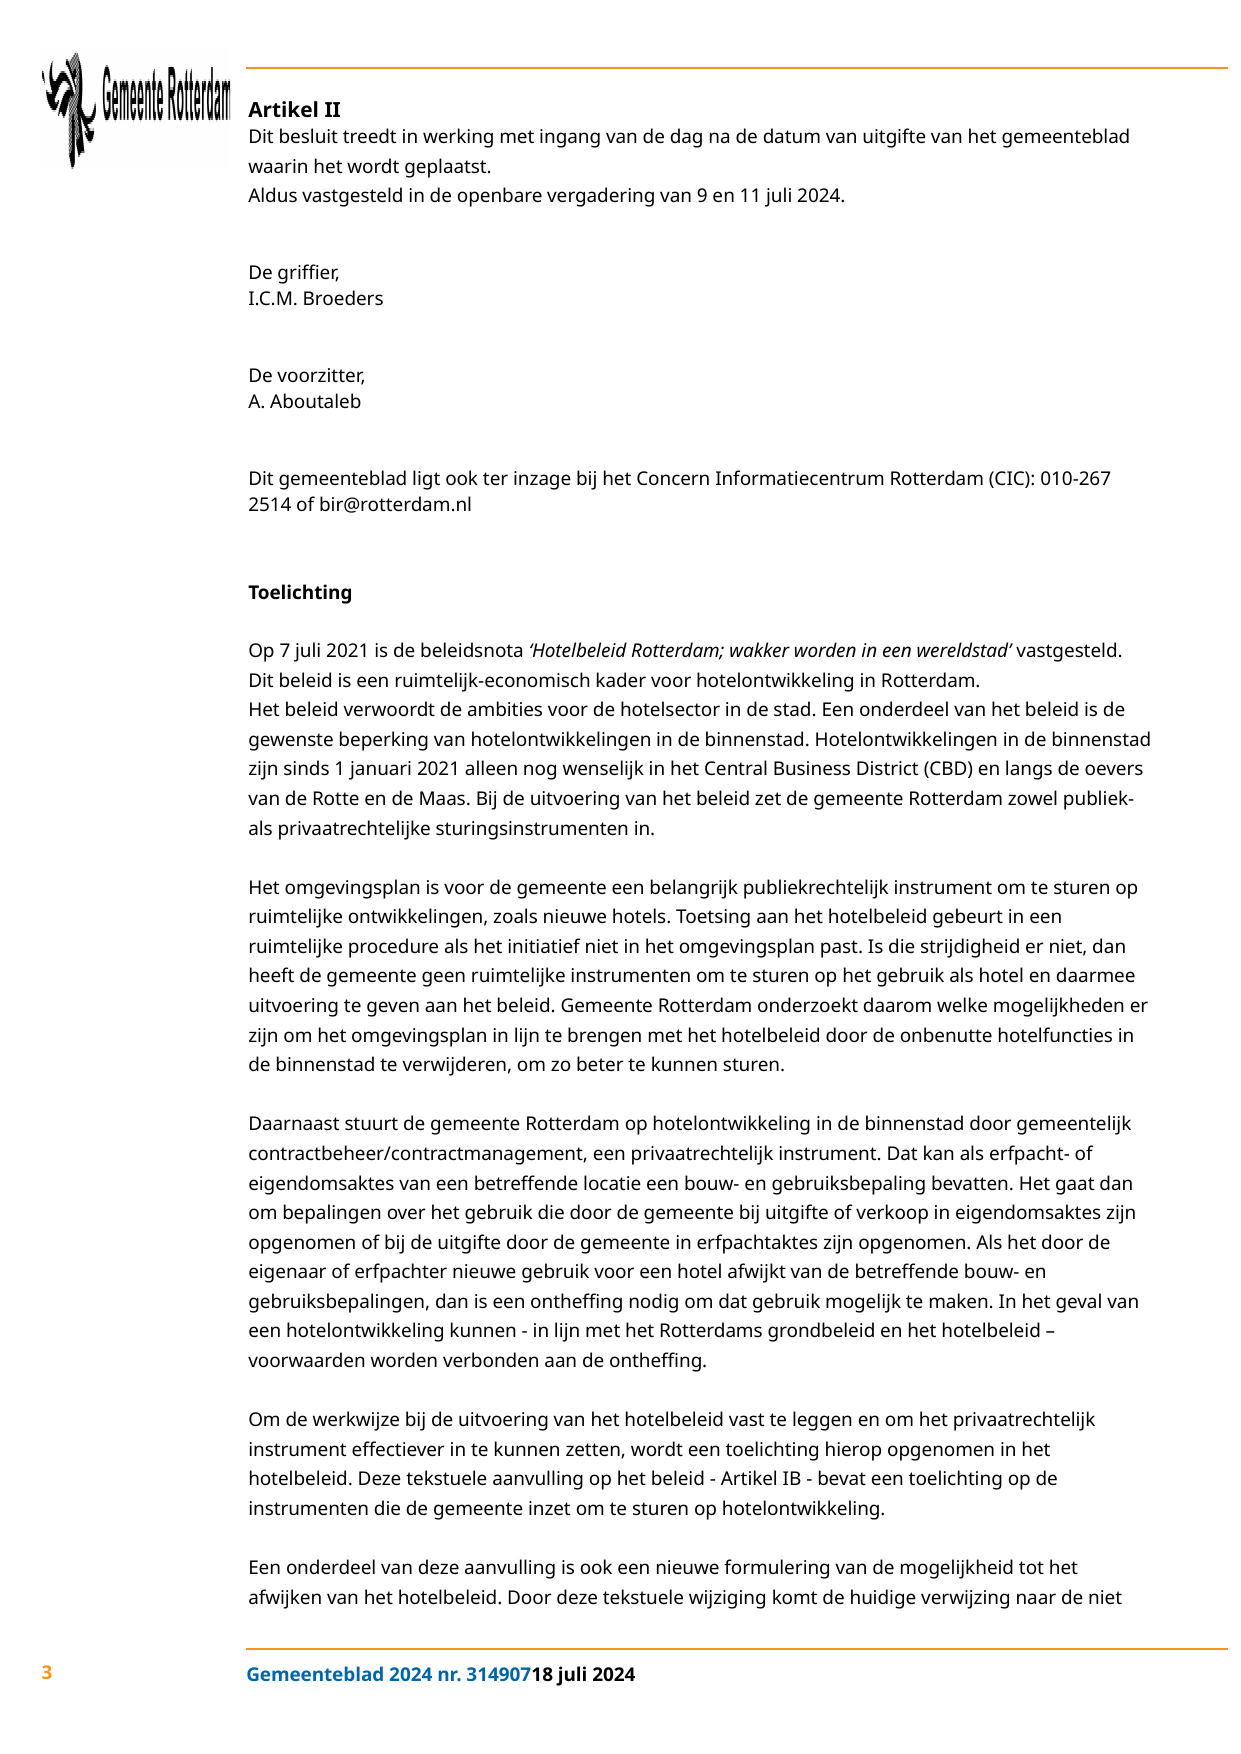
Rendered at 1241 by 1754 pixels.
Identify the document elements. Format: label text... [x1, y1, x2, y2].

text Het omgevingsplan is voor de gemeente een belangrijk publiekrechtelijk instrument om te sturen op ruimtelijke ontwikkelingen, zoals nieuwe hotels. Toetsing aan het hotelbeleid gebeurt in een ruimtelijke procedure als het initiatief niet in het omgevingsplan past. Is die strijdigheid er niet, dan heeft de gemeente geen ruimtelijke instrumenten om te sturen op het gebruik als hotel en daarmee uitvoering te geven aan het beleid. Gemeente Rotterdam onderzoekt daarom welke mogelijkheden er zijn om het omgevingsplan in lijn te brengen met het hotelbeleid door de onbenutte hotelfuncties in de binnenstad te verwijderen, om zo beter te kunnen sturen. [248, 874, 1152, 1077]
text Een onderdeel van deze aanvulling is ook een nieuwe formulering van de mogelijkheid tot het afwijken van het hotelbeleid. Door deze tekstuele wijziging komt de huidige verwijzing naar de niet [248, 1554, 1152, 1609]
text De griffier, [248, 259, 1152, 285]
text Op 7 juli 2021 is de beleidsnota ‘Hotelbeleid Rotterdam; wakker worden in een wereldstad’ vastgesteld. Dit beleid is een ruimtelijk-economisch kader voor hotelontwikkeling in Rotterdam. [248, 637, 1152, 692]
text Toelichting [248, 568, 1152, 608]
text Aldus vastgesteld in de openbare vergadering van 9 en 11 juli 2024. [248, 182, 1152, 208]
text Dit besluit treedt in werking met ingang van de dag na de datum van uitgifte van het gemeenteblad waarin het wordt geplaatst. [248, 123, 1152, 178]
text Artikel II [248, 95, 1152, 123]
text Dit gemeenteblad ligt ook ter inzage bij het Concern Informatiecentrum Rotterdam (CIC): 010-267 2514 of bir@rotterdam.nl [248, 465, 1152, 517]
text De voorzitter, [248, 362, 1152, 388]
text Het beleid verwoordt de ambities voor de hotelsector in de stad. Een onderdeel van het beleid is de gewenste beperking van hotelontwikkelingen in de binnenstad. Hotelontwikkelingen in de binnenstad zijn sinds 1 januari 2021 alleen nog wenselijk in het Central Business District (CBD) en langs de oevers van de Rotte en de Maas. Bij de uitvoering van het beleid zet de gemeente Rotterdam zowel publiek- als privaatrechtelijke sturingsinstrumenten in. [248, 696, 1152, 840]
text Daarnaast stuurt de gemeente Rotterdam op hotelontwikkeling in de binnenstad door gemeentelijk contractbeheer/contractmanagement, een privaatrechtelijk instrument. Dat kan als erfpacht- of eigendomsaktes van een betreffende locatie een bouw- en gebruiksbepaling bevatten. Het gaat dan om bepalingen over het gebruik die door de gemeente bij uitgifte of verkoop in eigendomsaktes zijn opgenomen of bij de uitgifte door de gemeente in erfpachtaktes zijn opgenomen. Als het door de eigenaar of erfpachter nieuwe gebruik voor een hotel afwijkt van de betreffende bouw- en gebruiksbepalingen, dan is een ontheffing nodig om dat gebruik mogelijk te maken. In het geval van een hotelontwikkeling kunnen - in lijn met het Rotterdams grondbeleid en het hotelbeleid – voorwaarden worden verbonden aan de ontheffing. [248, 1111, 1152, 1373]
text I.C.M. Broeders [248, 285, 1152, 311]
picture [41, 47, 231, 172]
text A. Aboutaleb [248, 388, 1152, 414]
text Om de werkwijze bij de uitvoering van het hotelbeleid vast te leggen en om het privaatrechtelijk instrument effectiever in te kunnen zetten, wordt een toelichting hierop opgenomen in het hotelbeleid. Deze tekstuele aanvulling op het beleid - Artikel IB - bevat een toelichting op de instrumenten die de gemeente inzet om te sturen op hotelontwikkeling. [248, 1406, 1152, 1521]
